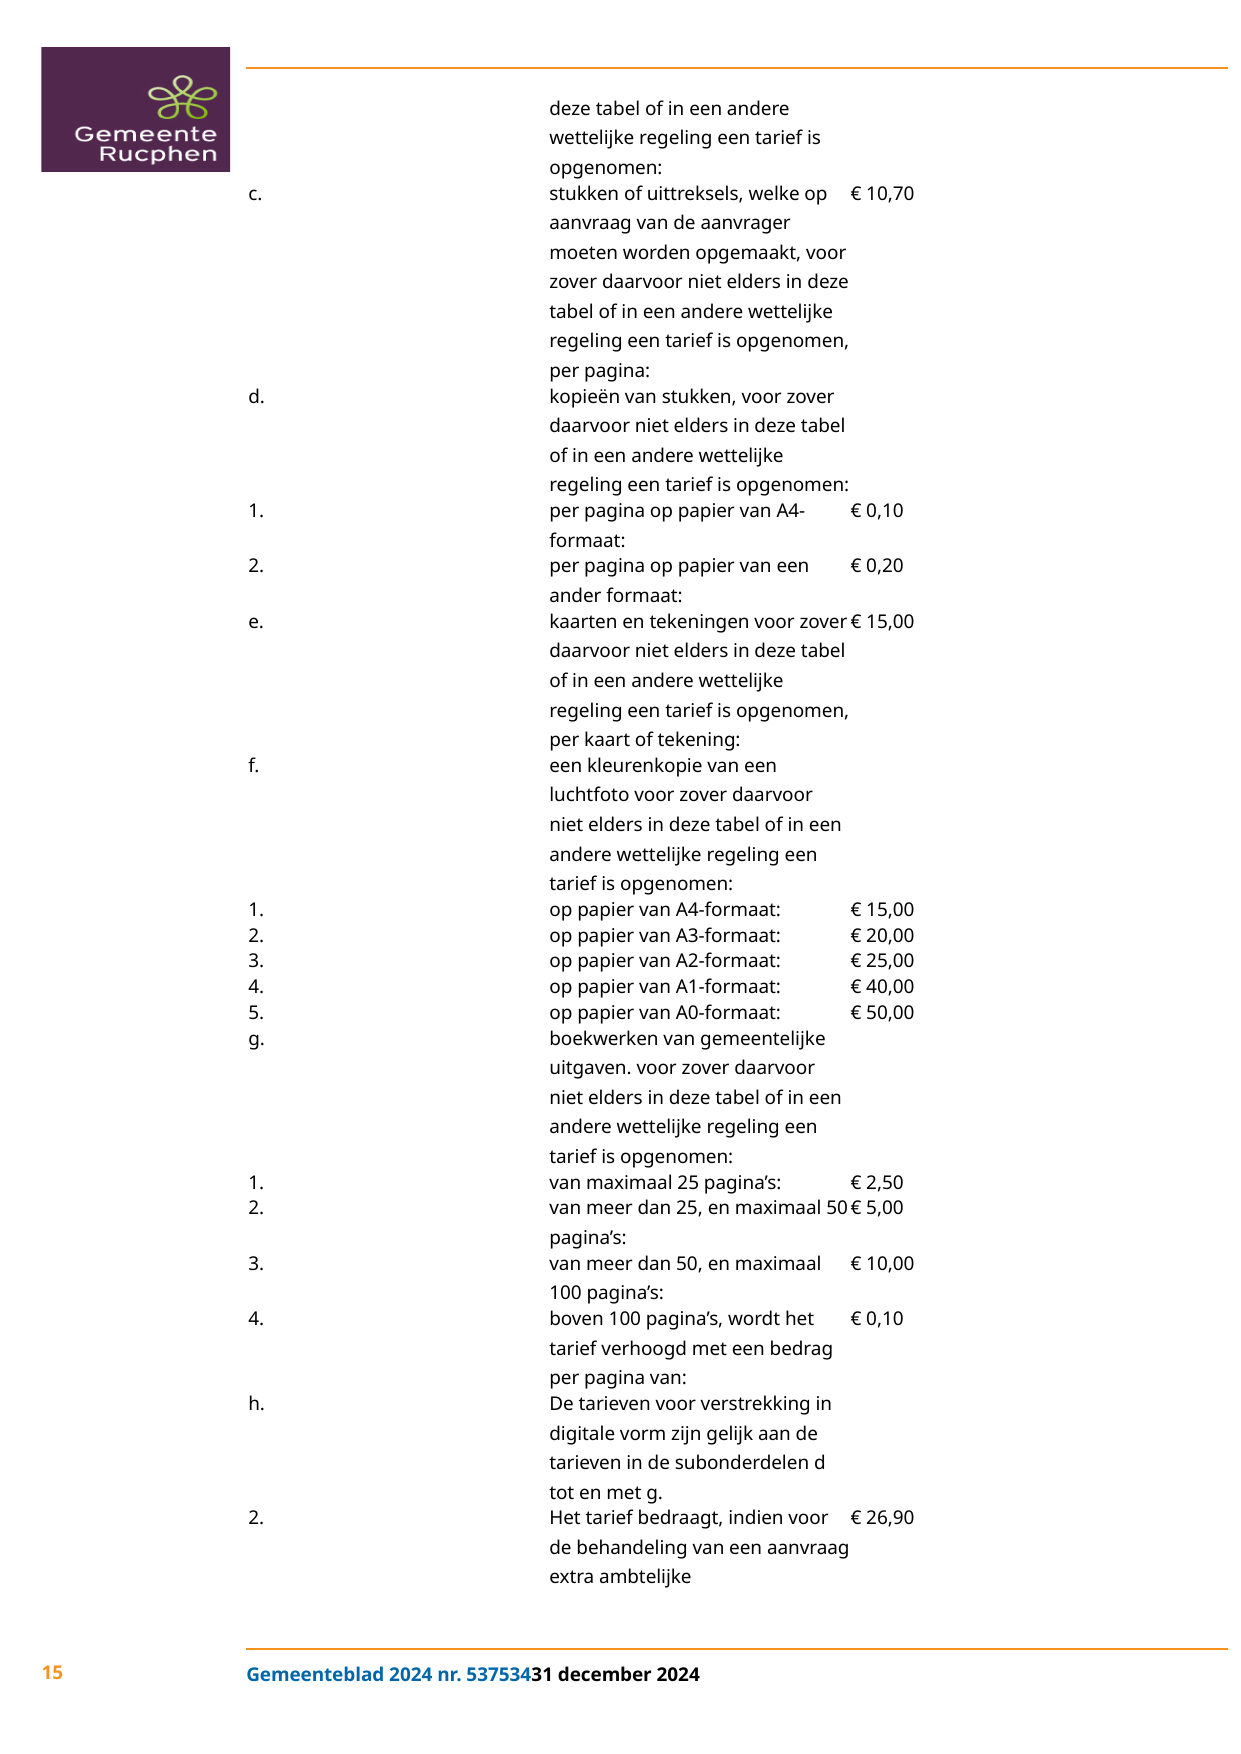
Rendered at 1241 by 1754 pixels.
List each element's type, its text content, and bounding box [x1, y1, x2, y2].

table_cell per pagina op papier van een ander formaat: [549, 553, 850, 608]
table_cell stukken of uittreksels, welke op aanvraag van de aanvrager moeten worden opgemaakt, voor zover daarvoor niet elders in deze tabel of in een andere wettelijke regeling een tarief is opgenomen, per pagina: [549, 180, 850, 383]
table_cell € 10,70 [850, 180, 1152, 383]
table_cell € 50,00 [850, 999, 1152, 1025]
table_cell op papier van A2-formaat: [549, 948, 850, 973]
table_cell € 20,00 [850, 922, 1152, 948]
table_cell h. [248, 1390, 549, 1504]
table_cell een kleurenkopie van een luchtfoto voor zover daarvoor niet elders in deze tabel of in een andere wettelijke regeling een tarief is opgenomen: [549, 752, 850, 896]
table_cell Het tarief bedraagt, indien voor de behandeling van een aanvraag extra ambtelijke [549, 1505, 850, 1589]
table_cell € 10,00 [850, 1250, 1152, 1305]
table_cell op papier van A0-formaat: [549, 999, 850, 1025]
table_cell € 26,90 [850, 1505, 1152, 1589]
table_cell [850, 1025, 1152, 1169]
table_cell € 5,00 [850, 1195, 1152, 1250]
table_cell 3. [248, 1250, 549, 1305]
table_cell op papier van A3-formaat: [549, 922, 850, 948]
table_cell € 0,10 [850, 1305, 1152, 1390]
table_cell 1. [248, 896, 549, 922]
table_cell e. [248, 608, 549, 752]
table_cell 1. [248, 1169, 549, 1194]
table_cell 2. [248, 1195, 549, 1250]
table_cell [850, 1390, 1152, 1504]
table_cell deze tabel of in een andere wettelijke regeling een tarief is opgenomen: [549, 95, 850, 180]
table_cell € 2,50 [850, 1169, 1152, 1194]
table_cell boekwerken van gemeentelijke uitgaven. voor zover daarvoor niet elders in deze tabel of in een andere wettelijke regeling een tarief is opgenomen: [549, 1025, 850, 1169]
table_cell boven 100 pagina’s, wordt het tarief verhoogd met een bedrag per pagina van: [549, 1305, 850, 1390]
table_cell g. [248, 1025, 549, 1169]
table_cell [850, 383, 1152, 497]
table_cell 5. [248, 999, 549, 1025]
table_cell 2. [248, 1505, 549, 1589]
table_cell c. [248, 180, 549, 383]
table_cell 2. [248, 553, 549, 608]
table_cell 4. [248, 1305, 549, 1390]
table_cell op papier van A4-formaat: [549, 896, 850, 922]
table_cell van meer dan 50, en maximaal 100 pagina’s: [549, 1250, 850, 1305]
picture [41, 47, 231, 172]
table_cell € 0,20 [850, 553, 1152, 608]
table_cell € 15,00 [850, 896, 1152, 922]
table_cell 3. [248, 948, 549, 973]
table_cell 4. [248, 973, 549, 999]
table_cell De tarieven voor verstrekking in digitale vorm zijn gelijk aan de tarieven in de subonderdelen d tot en met g. [549, 1390, 850, 1504]
table_cell € 40,00 [850, 973, 1152, 999]
table_cell van meer dan 25, en maximaal 50 pagina’s: [549, 1195, 850, 1250]
table_cell € 15,00 [850, 608, 1152, 752]
table_cell d. [248, 383, 549, 497]
table_cell € 25,00 [850, 948, 1152, 973]
table_cell 1. [248, 498, 549, 553]
table_cell f. [248, 752, 549, 896]
table_cell [850, 95, 1152, 180]
table_cell 2. [248, 922, 549, 948]
table_cell van maximaal 25 pagina’s: [549, 1169, 850, 1194]
table_cell € 0,10 [850, 498, 1152, 553]
table_cell [248, 95, 549, 180]
table_cell kaarten en tekeningen voor zover daarvoor niet elders in deze tabel of in een andere wettelijke regeling een tarief is opgenomen, per kaart of tekening: [549, 608, 850, 752]
table_cell per pagina op papier van A4-formaat: [549, 498, 850, 553]
table_cell kopieën van stukken, voor zover daarvoor niet elders in deze tabel of in een andere wettelijke regeling een tarief is opgenomen: [549, 383, 850, 497]
table_cell [850, 752, 1152, 896]
table_cell op papier van A1-formaat: [549, 973, 850, 999]
